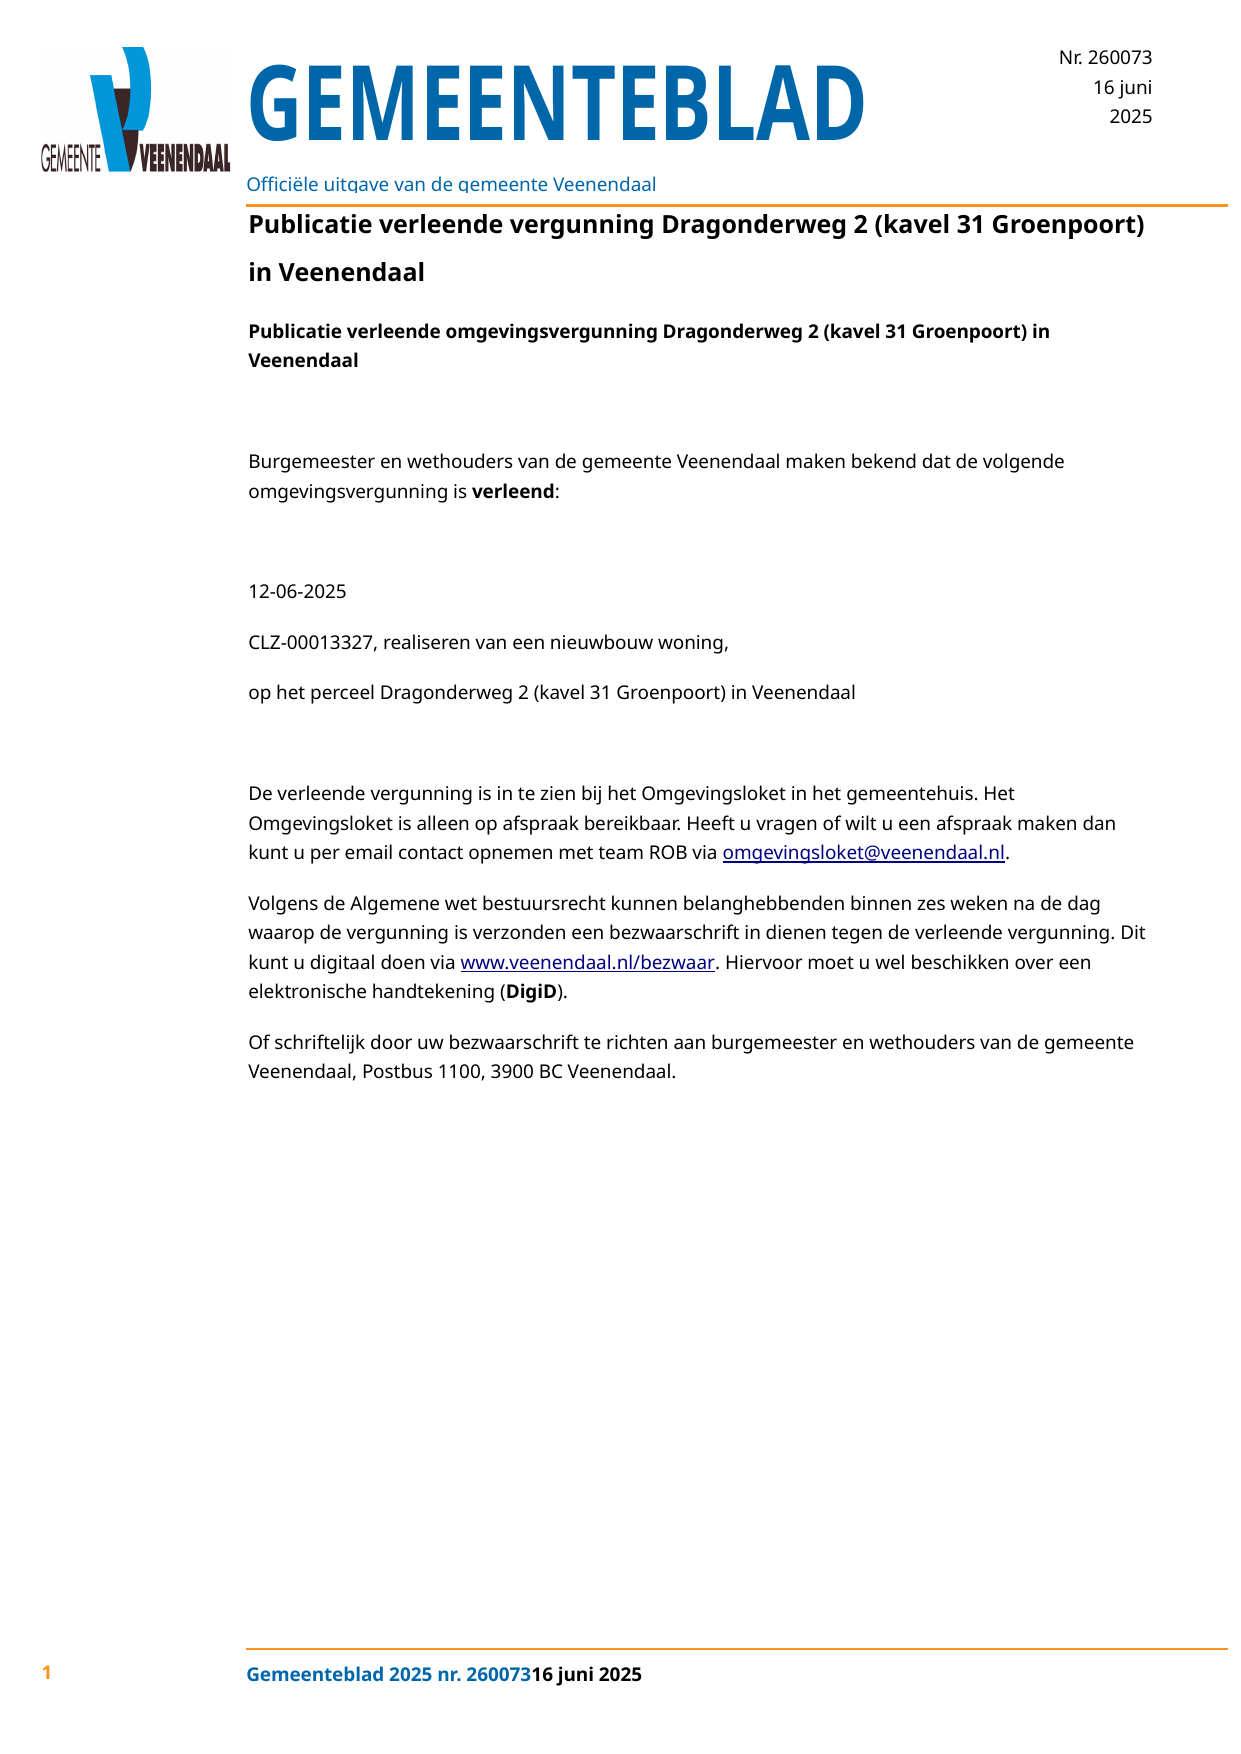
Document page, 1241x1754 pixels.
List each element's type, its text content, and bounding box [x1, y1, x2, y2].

text CLZ-00013327, realiseren van een nieuwbouw woning, [248, 629, 1152, 655]
text Volgens de Algemene wet bestuursrecht kunnen belanghebbenden binnen zes weken na de dag waarop de vergunning is verzonden een bezwaarschrift in dienen tegen de verleende vergunning. Dit kunt u digitaal doen via www.veenendaal.nl/bezwaar. Hiervoor moet u wel beschikken over een elektronische handtekening (DigiD). [248, 890, 1152, 1004]
text Of schriftelijk door uw bezwaarschrift te richten aan burgemeester en wethouders van de gemeente Veenendaal, Postbus 1100, 3900 BC Veenendaal. [248, 1029, 1152, 1084]
text Publicatie verleende vergunning Dragonderweg 2 (kavel 31 Groenpoort) in Veenendaal [248, 207, 1152, 288]
picture [41, 47, 130, 172]
picture [123, 47, 231, 172]
text op het perceel Dragonderweg 2 (kavel 31 Groenpoort) in Veenendaal [248, 679, 1152, 705]
text 12-06-2025 [248, 579, 1152, 604]
text Publicatie verleende omgevingsvergunning Dragonderweg 2 (kavel 31 Groenpoort) in Veenendaal [248, 318, 1152, 373]
text De verleende vergunning is in te zien bij het Omgevingsloket in het gemeentehuis. Het Omgevingsloket is alleen op afspraak bereikbaar. Heeft u vragen of wilt u een afspraak maken dan kunt u per email contact opnemen met team ROB via omgevingsloket@veenendaal.nl. [248, 780, 1152, 865]
text Burgemeester en wethouders van de gemeente Veenendaal maken bekend dat de volgende omgevingsvergunning is verleend: [248, 448, 1152, 504]
